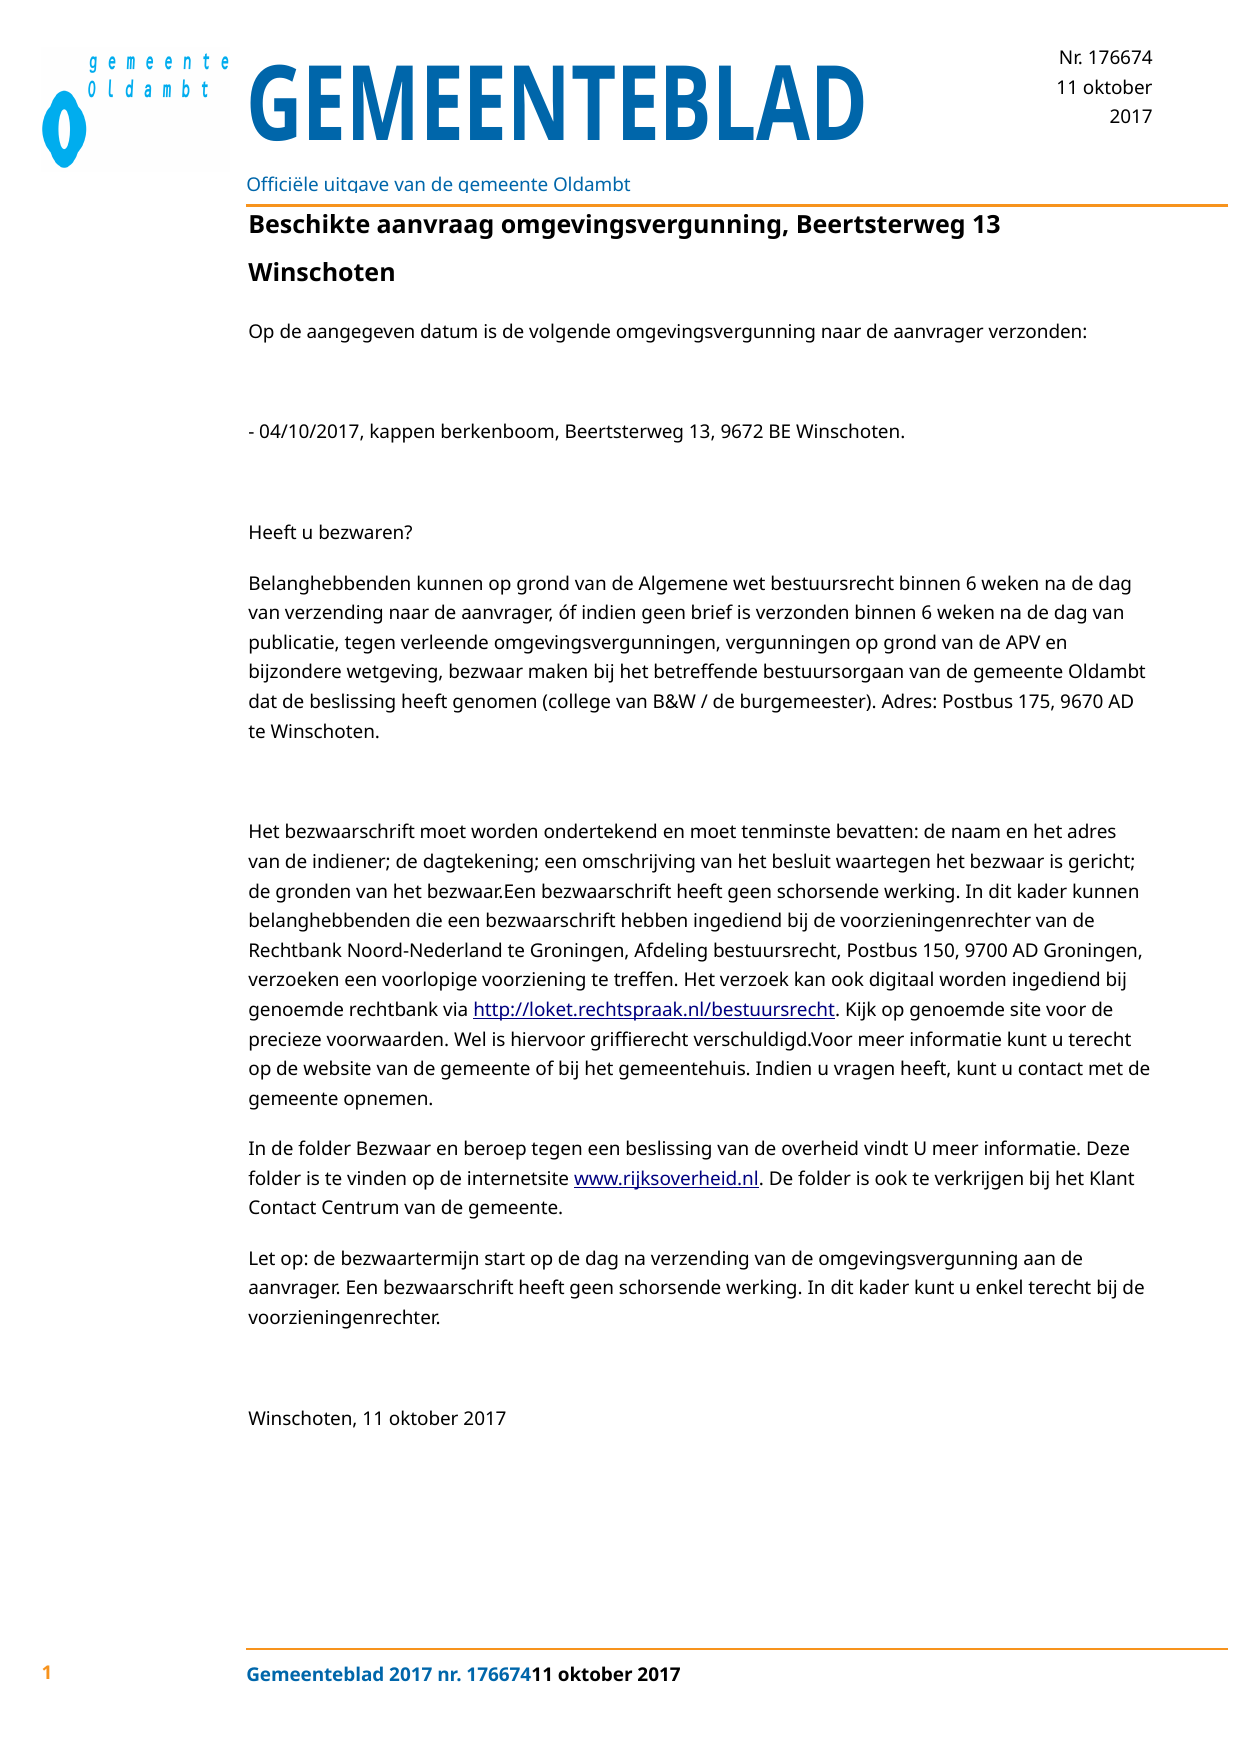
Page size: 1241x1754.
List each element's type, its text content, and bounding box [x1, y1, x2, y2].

text Let op: de bezwaartermijn start op de dag na verzending van de omgevingsvergunning aan de aanvrager. Een bezwaarschrift heeft geen schorsende werking. In dit kader kunt u enkel terecht bij de voorzieningenrechter. [248, 1245, 1152, 1330]
text Heeft u bezwaren? [248, 519, 1152, 545]
text Winschoten, 11 oktober 2017 [248, 1405, 1152, 1431]
text Op de aangegeven datum is de volgende omgevingsvergunning naar de aanvrager verzonden: [248, 318, 1152, 344]
text Belanghebbenden kunnen op grond van de Algemene wet bestuursrecht binnen 6 weken na de dag van verzending naar de aanvrager, óf indien geen brief is verzonden binnen 6 weken na de dag van publicatie, tegen verleende omgevingsvergunningen, vergunningen op grond van de APV en bijzondere wetgeving, bezwaar maken bij het betreffende bestuursorgaan van de gemeente Oldambt dat de beslissing heeft genomen (college van B&W / de burgemeester). Adres: Postbus 175, 9670 AD te Winschoten. [248, 570, 1152, 744]
text Beschikte aanvraag omgevingsvergunning, Beertsterweg 13 Winschoten [248, 207, 1152, 288]
text - 04/10/2017, kappen berkenboom, Beertsterweg 13, 9672 BE Winschoten. [248, 419, 1152, 444]
text Het bezwaarschrift moet worden ondertekend en moet tenminste bevatten: de naam en het adres van de indiener; de dagtekening; een omschrijving van het besluit waartegen het bezwaar is gericht; de gronden van het bezwaar.Een bezwaarschrift heeft geen schorsende werking. In dit kader kunnen belanghebbenden die een bezwaarschrift hebben ingediend bij de voorzieningenrechter van de Rechtbank Noord-Nederland te Groningen, Afdeling bestuursrecht, Postbus 150, 9700 AD Groningen, verzoeken een voorlopige voorziening te treffen. Het verzoek kan ook digitaal worden ingediend bij genoemde rechtbank via http://loket.rechtspraak.nl/bestuursrecht. Kijk op genoemde site voor de precieze voorwaarden. Wel is hiervoor griffierecht verschuldigd.Voor meer informatie kunt u terecht op de website van de gemeente of bij het gemeentehuis. Indien u vragen heeft, kunt u contact met de gemeente opnemen. [248, 819, 1152, 1111]
picture [41, 47, 231, 172]
text In de folder Bezwaar en beroep tegen een beslissing van de overheid vindt U meer informatie. Deze folder is te vinden op de internetsite www.rijksoverheid.nl. De folder is ook te verkrijgen bij het Klant Contact Centrum van de gemeente. [248, 1135, 1152, 1220]
